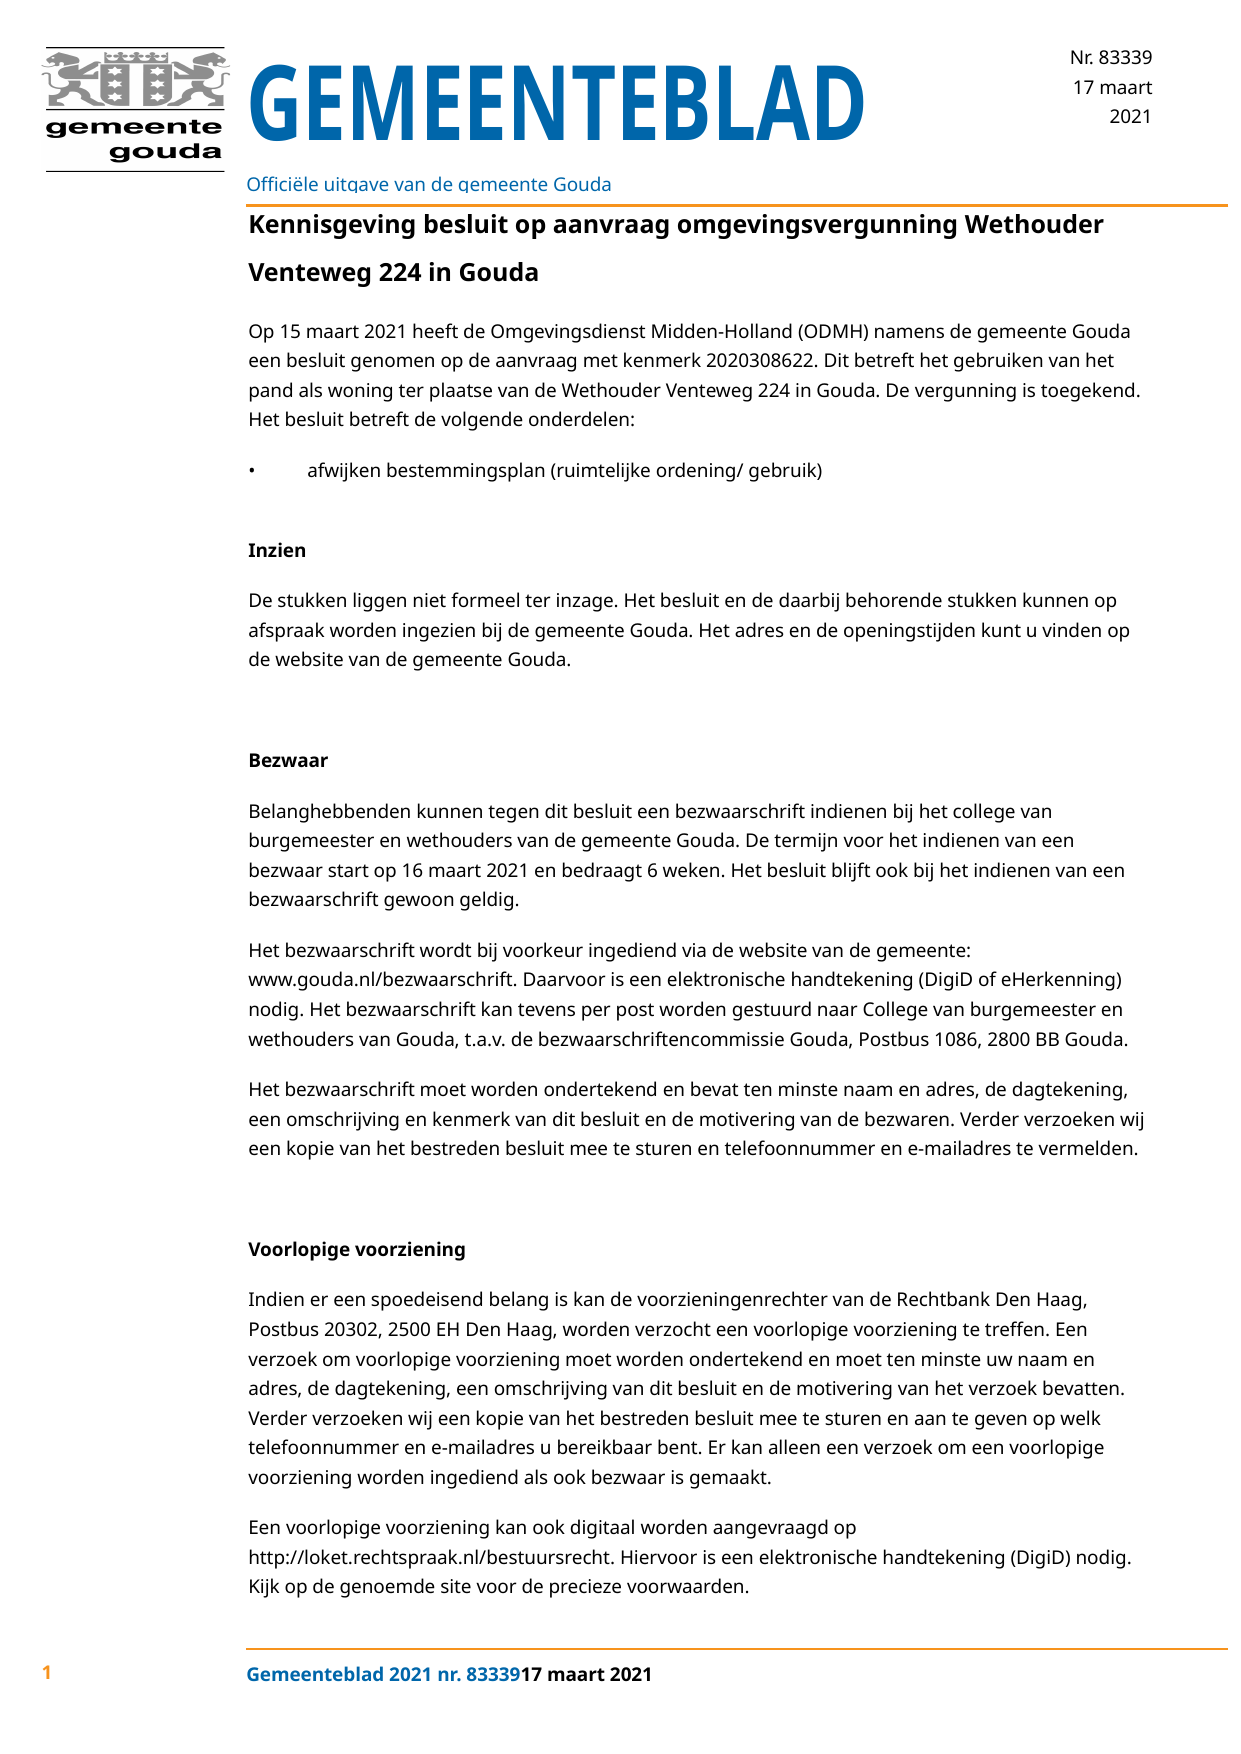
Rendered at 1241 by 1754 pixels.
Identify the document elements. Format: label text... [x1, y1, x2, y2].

text De stukken liggen niet formeel ter inzage. Het besluit en de daarbij behorende stukken kunnen op afspraak worden ingezien bij de gemeente Gouda. Het adres en de openingstijden kunt u vinden op de website van de gemeente Gouda. [248, 587, 1152, 672]
text Belanghebbenden kunnen tegen dit besluit een bezwaarschrift indienen bij het college van burgemeester en wethouders van de gemeente Gouda. De termijn voor het indienen van een bezwaar start op 16 maart 2021 en bedraagt 6 weken. Het besluit blijft ook bij het indienen van een bezwaarschrift gewoon geldig. [248, 798, 1152, 912]
text Inzien [248, 537, 1152, 563]
text Het bezwaarschrift wordt bij voorkeur ingediend via de website van de gemeente: www.gouda.nl/bezwaarschrift. Daarvoor is een elektronische handtekening (DigiD of eHerkenning) nodig. Het bezwaarschrift kan tevens per post worden gestuurd naar College van burgemeester en wethouders van Gouda, t.a.v. de bezwaarschriftencommissie Gouda, Postbus 1086, 2800 BB Gouda. [248, 937, 1152, 1052]
text Het bezwaarschrift moet worden ondertekend en bevat ten minste naam en adres, de dagtekening, een omschrijving en kenmerk van dit besluit en de motivering van de bezwaren. Verder verzoeken wij een kopie van het bestreden besluit mee te sturen en telefoonnummer en e-mailadres te vermelden. [248, 1076, 1152, 1161]
text Indien er een spoedeisend belang is kan de voorzieningenrechter van de Rechtbank Den Haag, Postbus 20302, 2500 EH Den Haag, worden verzocht een voorlopige voorziening te treffen. Een verzoek om voorlopige voorziening moet worden ondertekend en moet ten minste uw naam en adres, de dagtekening, een omschrijving van dit besluit en de motivering van het verzoek bevatten. Verder verzoeken wij een kopie van het bestreden besluit mee te sturen en aan te geven op welk telefoonnummer en e-mailadres u bereikbaar bent. Er kan alleen een verzoek om een voorlopige voorziening worden ingediend als ook bezwaar is gemaakt. [248, 1287, 1152, 1490]
list afwijken bestemmingsplan (ruimtelijke ordening/ gebruik) [248, 457, 1152, 483]
text Voorlopige voorziening [248, 1236, 1152, 1262]
text Kennisgeving besluit op aanvraag omgevingsvergunning Wethouder Venteweg 224 in Gouda [248, 207, 1152, 288]
text Een voorlopige voorziening kan ook digitaal worden aangevraagd op http://loket.rechtspraak.nl/bestuursrecht. Hiervoor is een elektronische handtekening (DigiD) nodig. Kijk op de genoemde site voor de precieze voorwaarden. [248, 1514, 1152, 1599]
picture [41, 47, 231, 172]
text Bezwaar [248, 747, 1152, 773]
text Op 15 maart 2021 heeft de Omgevingsdienst Midden-Holland (ODMH) namens de gemeente Gouda een besluit genomen op de aanvraag met kenmerk 2020308622. Dit betreft het gebruiken van het pand als woning ter plaatse van de Wethouder Venteweg 224 in Gouda. De vergunning is toegekend. Het besluit betreft de volgende onderdelen: [248, 318, 1152, 432]
